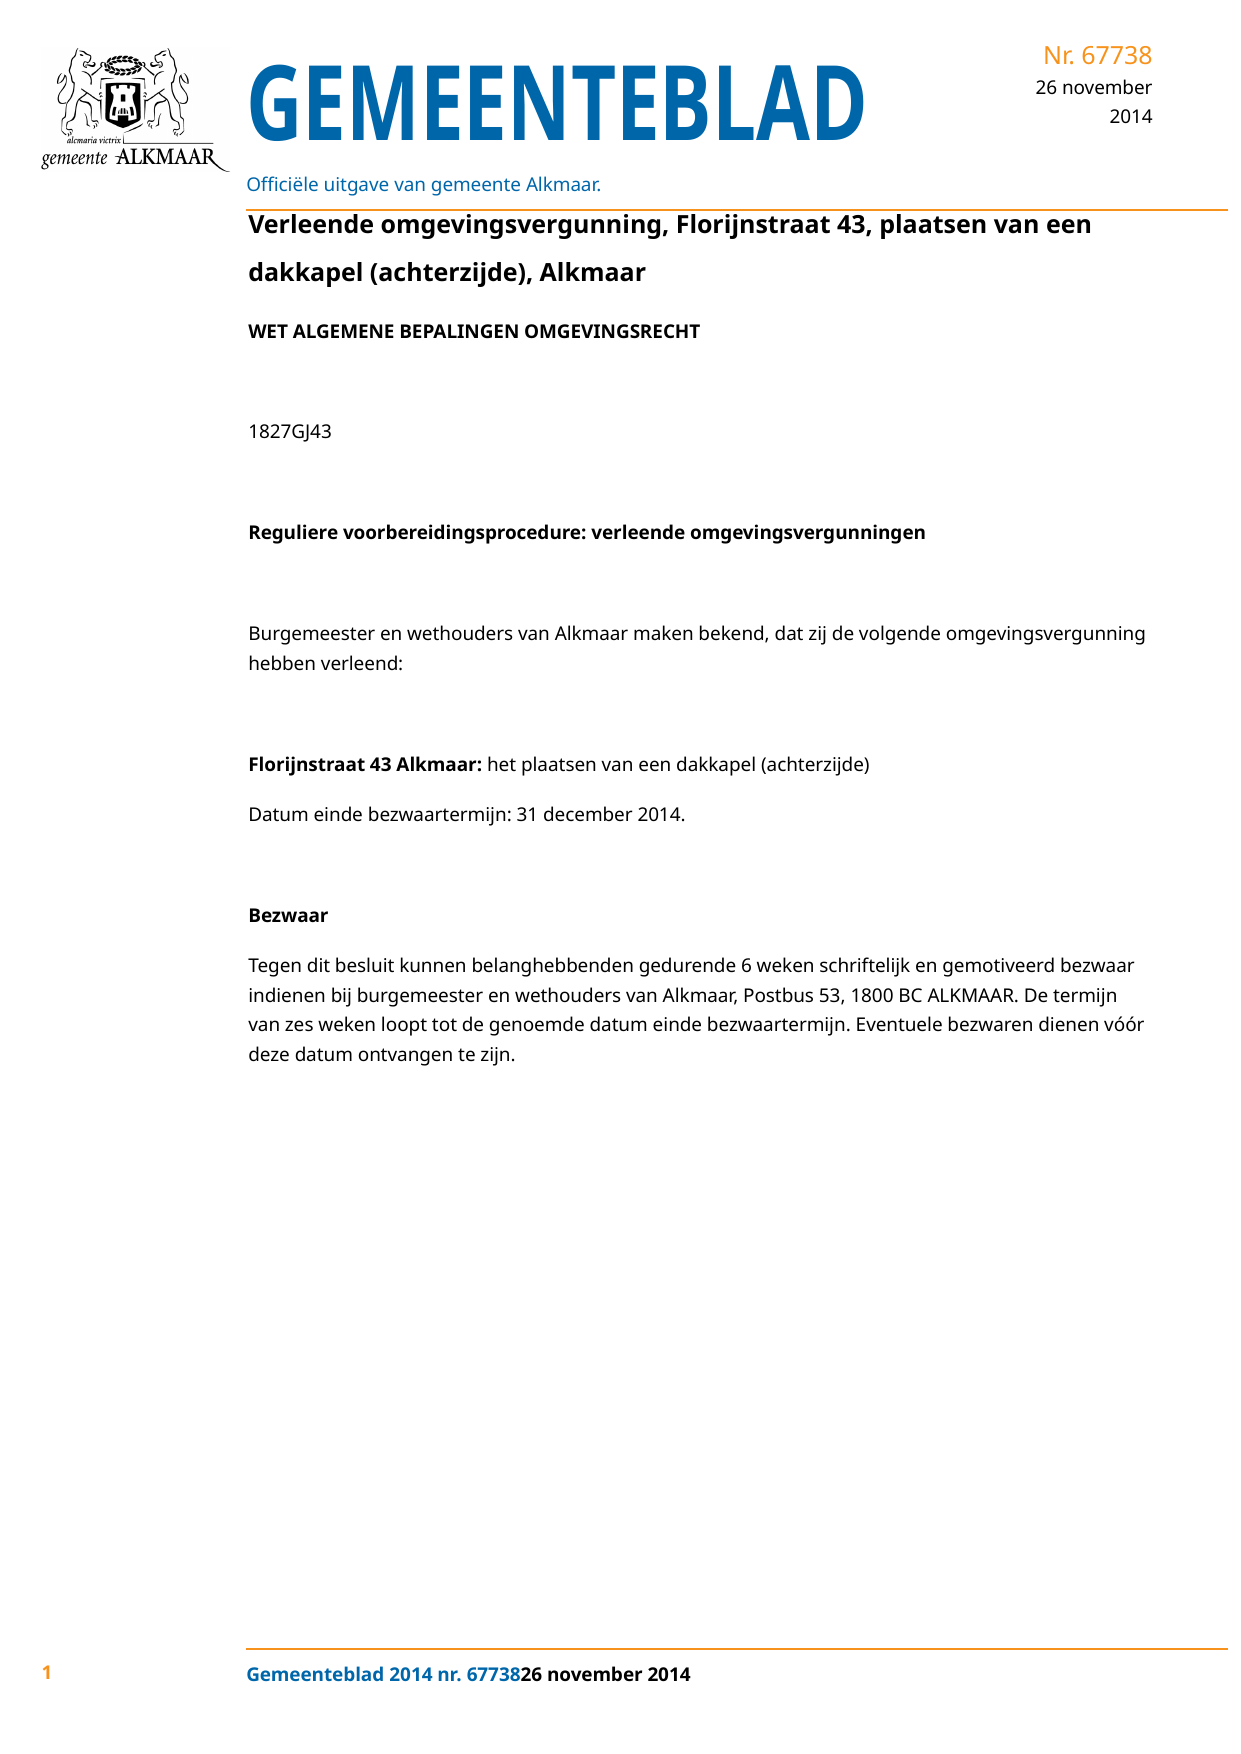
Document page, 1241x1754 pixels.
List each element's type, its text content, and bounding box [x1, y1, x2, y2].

text Tegen dit besluit kunnen belanghebbenden gedurende 6 weken schriftelijk en gemotiveerd bezwaar indienen bij burgemeester en wethouders van Alkmaar, Postbus 53, 1800 BC ALKMAAR. De termijn van zes weken loopt tot de genoemde datum einde bezwaartermijn. Eventuele bezwaren dienen vóór deze datum ontvangen te zijn. [248, 952, 1152, 1067]
text Datum einde bezwaartermijn: 31 december 2014. [248, 801, 1152, 827]
text Florijnstraat 43 Alkmaar: het plaatsen van een dakkapel (achterzijde) [248, 751, 1152, 777]
picture [41, 47, 231, 172]
text 1827GJ43 [248, 419, 1152, 444]
text WET ALGEMENE BEPALINGEN OMGEVINGSRECHT [248, 318, 1152, 344]
text Reguliere voorbereidingsprocedure: verleende omgevingsvergunningen [248, 519, 1152, 545]
text Verleende omgevingsvergunning, Florijnstraat 43, plaatsen van een dakkapel (achterzijde), Alkmaar [248, 211, 1152, 288]
text Bezwaar [248, 902, 1152, 928]
text Burgemeester en wethouders van Alkmaar maken bekend, dat zij de volgende omgevingsvergunning hebben verleend: [248, 620, 1152, 676]
